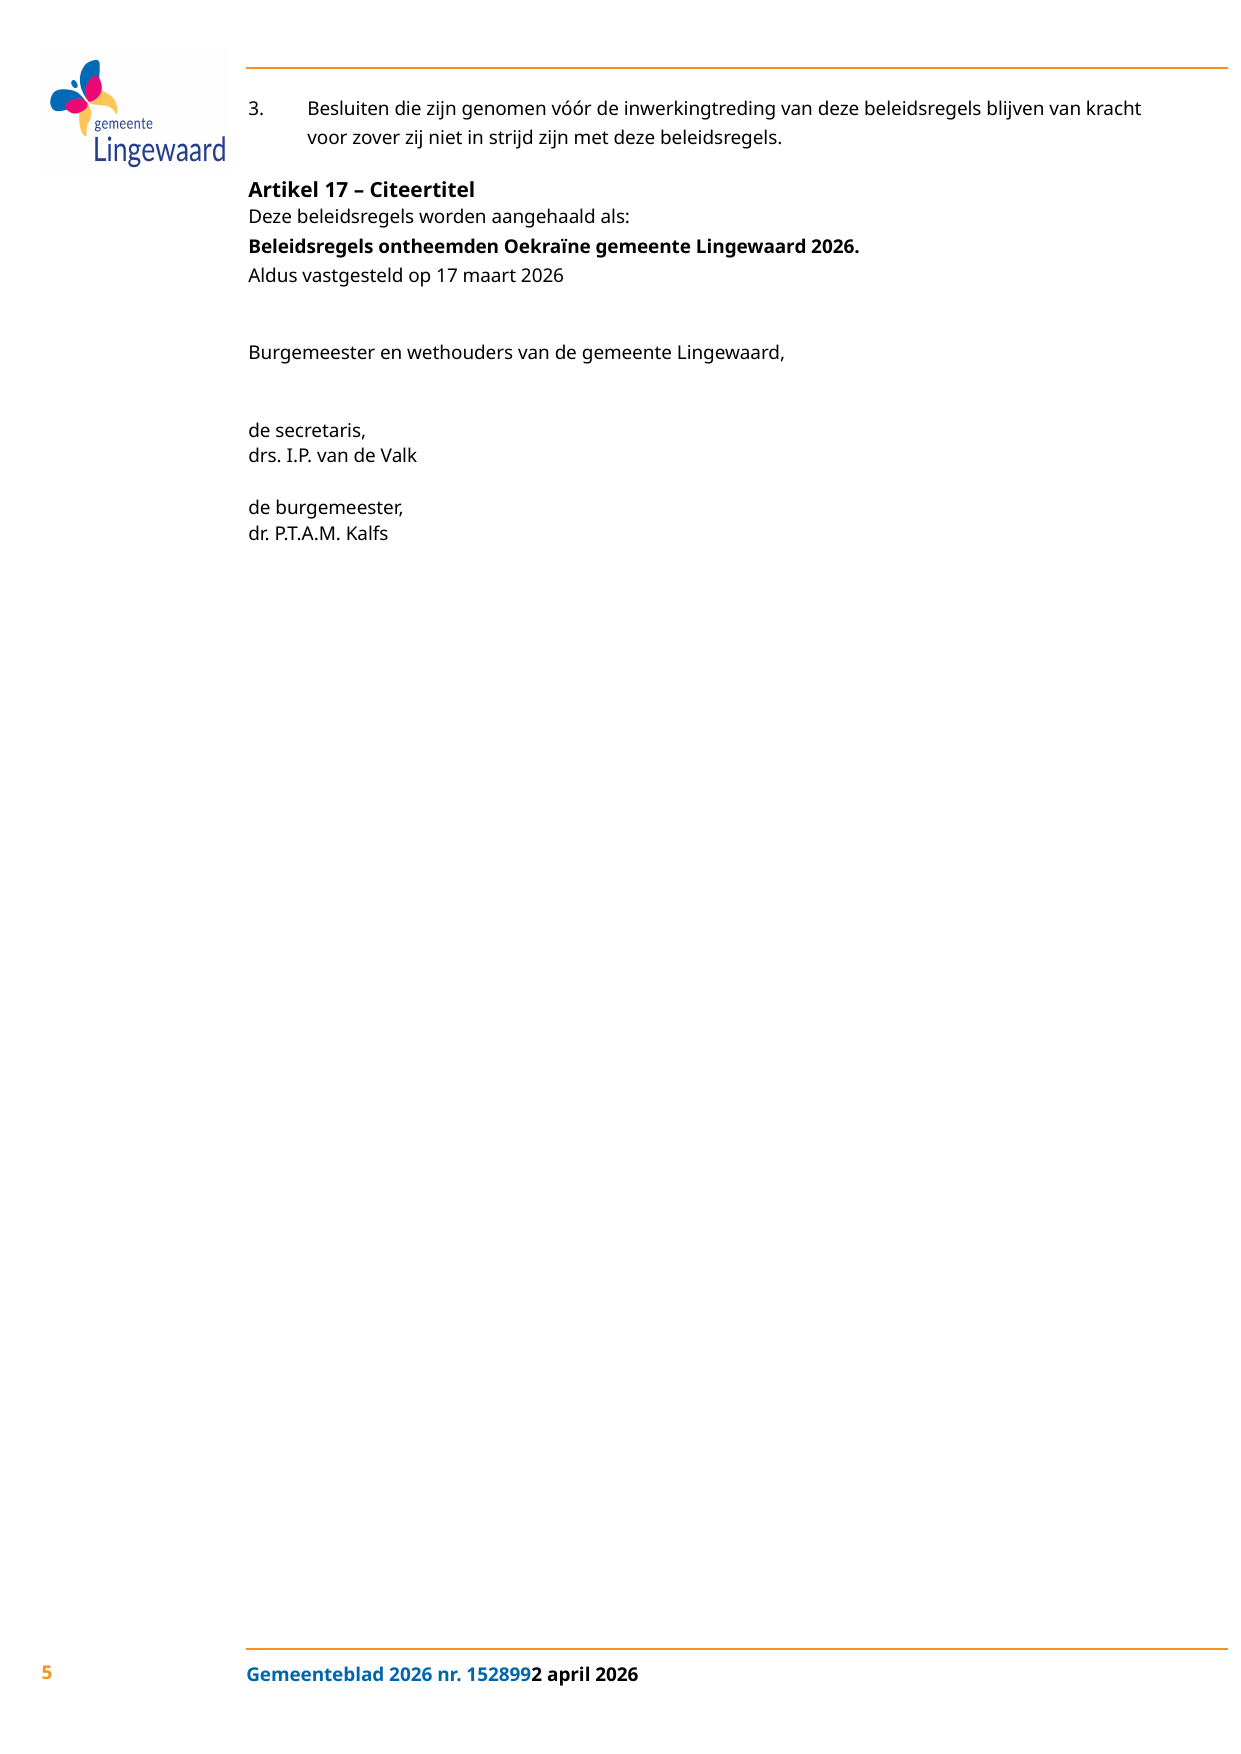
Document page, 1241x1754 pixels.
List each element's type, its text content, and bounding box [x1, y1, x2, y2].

picture [41, 47, 231, 172]
text de secretaris, [248, 417, 1152, 442]
text Deze beleidsregels worden aangehaald als: [248, 203, 1152, 229]
text Aldus vastgesteld op 17 maart 2026 [248, 262, 1152, 288]
text Burgemeester en wethouders van de gemeente Lingewaard, [248, 339, 1152, 365]
text Artikel 17 – Citeertitel [248, 175, 1152, 203]
text drs. I.P. van de Valk [248, 442, 1152, 468]
text de burgemeester, [248, 494, 1152, 520]
list Besluiten die zijn genomen vóór de inwerkingtreding van deze beleidsregels blijven van kracht voor zover zij niet in strijd zijn met deze beleidsregels. [248, 95, 1152, 150]
text dr. P.T.A.M. Kalfs [248, 520, 1152, 545]
text Beleidsregels ontheemden Oekraïne gemeente Lingewaard 2026. [248, 233, 1152, 258]
